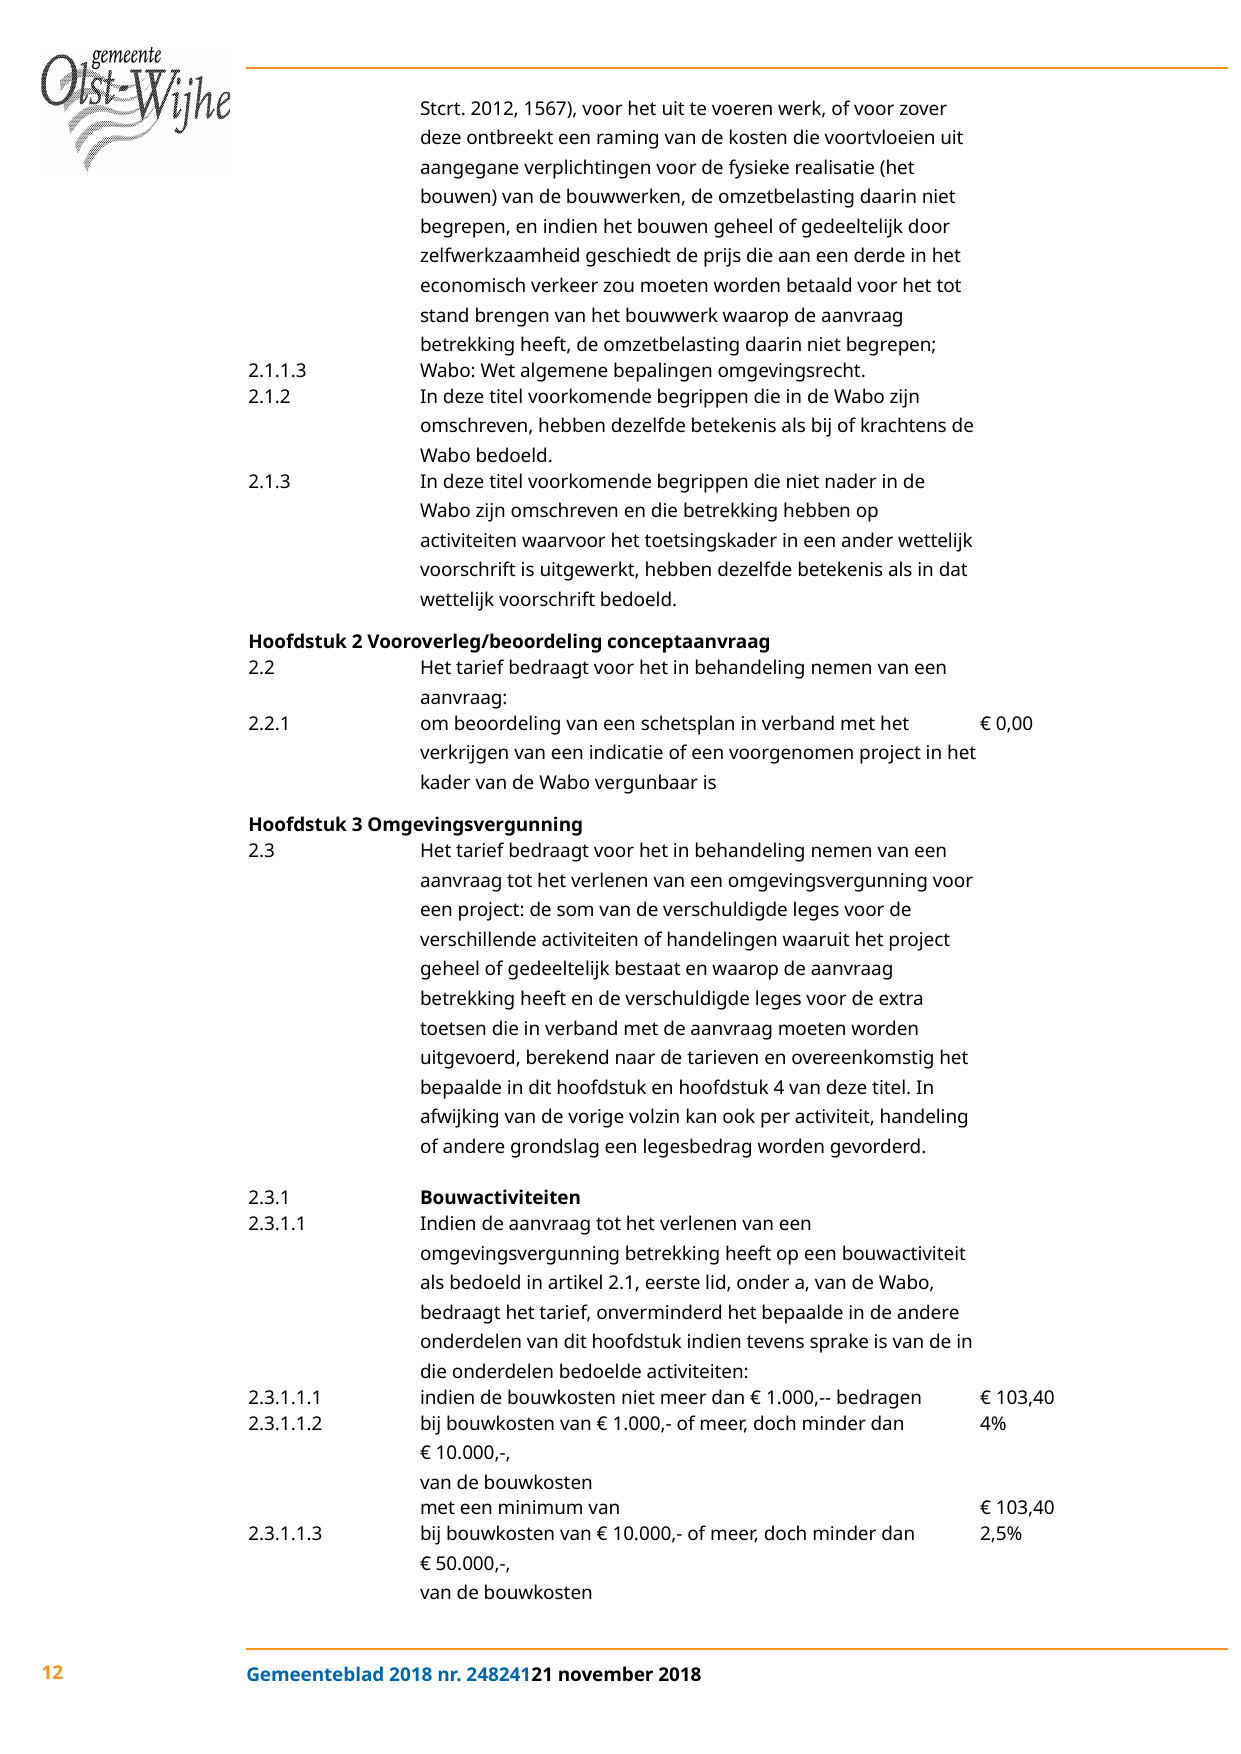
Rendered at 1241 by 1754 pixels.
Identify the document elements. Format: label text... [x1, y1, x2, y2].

table_cell 2.1.3 [248, 468, 420, 612]
table_cell [980, 468, 1152, 612]
table_cell bij bouwkosten van € 10.000,- of meer, doch minder dan € 50.000,-, van de bouwkosten [420, 1520, 980, 1605]
table_cell [980, 1185, 1152, 1210]
table_header 2.2 [248, 655, 420, 710]
table_cell € 0,00 [980, 710, 1152, 795]
table_cell 4% [980, 1410, 1152, 1494]
table_cell Indien de aanvraag tot het verlenen van een omgevingsvergunning betrekking heeft op een bouwactiviteit als bedoeld in artikel 2.1, eerste lid, onder a, van de Wabo, bedraagt het tarief, onverminderd het bepaalde in de andere onderdelen van dit hoofdstuk indien tevens sprake is van de in die onderdelen bedoelde activiteiten: [420, 1210, 980, 1384]
table_cell om beoordeling van een schetsplan in verband met het verkrijgen van een indicatie of een voorgenomen project in het kader van de Wabo vergunbaar is [420, 710, 980, 795]
table_cell 2.1.1.3 [248, 357, 420, 383]
table_cell Stcrt. 2012, 1567), voor het uit te voeren werk, of voor zover deze ontbreekt een raming van de kosten die voortvloeien uit aangegane verplichtingen voor de fysieke realisatie (het bouwen) van de bouwwerken, de omzetbelasting daarin niet begrepen, en indien het bouwen geheel of gedeeltelijk door zelfwerkzaamheid geschiedt de prijs die aan een derde in het economisch verkeer zou moeten worden betaald voor het tot stand brengen van het bouwwerk waarop de aanvraag betrekking heeft, de omzetbelasting daarin niet begrepen; [420, 95, 980, 357]
table_header [980, 655, 1152, 710]
table_cell [980, 1210, 1152, 1384]
table_cell Wabo: Wet algemene bepalingen omgevingsrecht. [420, 357, 980, 383]
picture [41, 47, 231, 172]
table_cell 2.3.1.1.2 [248, 1410, 420, 1494]
table_cell [420, 1159, 980, 1184]
table_cell [248, 95, 420, 357]
table_cell indien de bouwkosten niet meer dan € 1.000,-- bedragen [420, 1384, 980, 1410]
table_header Het tarief bedraagt voor het in behandeling nemen van een aanvraag tot het verlenen van een omgevingsvergunning voor een project: de som van de verschuldigde leges voor de verschillende activiteiten of handelingen waaruit het project geheel of gedeeltelijk bestaat en waarop de aanvraag betrekking heeft en de verschuldigde leges voor de extra toetsen die in verband met de aanvraag moeten worden uitgevoerd, berekend naar de tarieven en overeenkomstig het bepaalde in dit hoofdstuk en hoofdstuk 4 van deze titel. In afwijking van de vorige volzin kan ook per activiteit, handeling of andere grondslag een legesbedrag worden gevorderd. [420, 837, 980, 1159]
table_cell In deze titel voorkomende begrippen die niet nader in de Wabo zijn omschreven en die betrekking hebben op activiteiten waarvoor het toetsingskader in een ander wettelijk voorschrift is uitgewerkt, hebben dezelfde betekenis als in dat wettelijk voorschrift bedoeld. [420, 468, 980, 612]
table_cell 2.3.1.1 [248, 1210, 420, 1384]
table_cell 2.3.1.1.1 [248, 1384, 420, 1410]
table_header [980, 837, 1152, 1159]
table_cell [980, 95, 1152, 357]
table_cell € 103,40 [980, 1495, 1152, 1520]
table_cell [980, 1159, 1152, 1184]
table_cell Bouwactiviteiten [420, 1185, 980, 1210]
table_header 2.3 [248, 837, 420, 1159]
table_cell 2.3.1.1.3 [248, 1520, 420, 1605]
table_cell [248, 1159, 420, 1184]
table_cell 2.3.1 [248, 1185, 420, 1210]
table_cell € 103,40 [980, 1384, 1152, 1410]
table_cell [980, 383, 1152, 468]
table_cell met een minimum van [420, 1495, 980, 1520]
text Hoofdstuk 2 Vooroverleg/beoordeling conceptaanvraag [248, 629, 1152, 654]
table_header Het tarief bedraagt voor het in behandeling nemen van een aanvraag: [420, 655, 980, 710]
text Hoofdstuk 3 Omgevingsvergunning [248, 811, 1152, 837]
table_cell 2.2.1 [248, 710, 420, 795]
table_cell 2,5% [980, 1520, 1152, 1605]
table_cell In deze titel voorkomende begrippen die in de Wabo zijn omschreven, hebben dezelfde betekenis als bij of krachtens de Wabo bedoeld. [420, 383, 980, 468]
table_cell [980, 357, 1152, 383]
table_cell bij bouwkosten van € 1.000,- of meer, doch minder dan € 10.000,-, van de bouwkosten [420, 1410, 980, 1494]
table_cell 2.1.2 [248, 383, 420, 468]
table_cell [248, 1495, 420, 1520]
